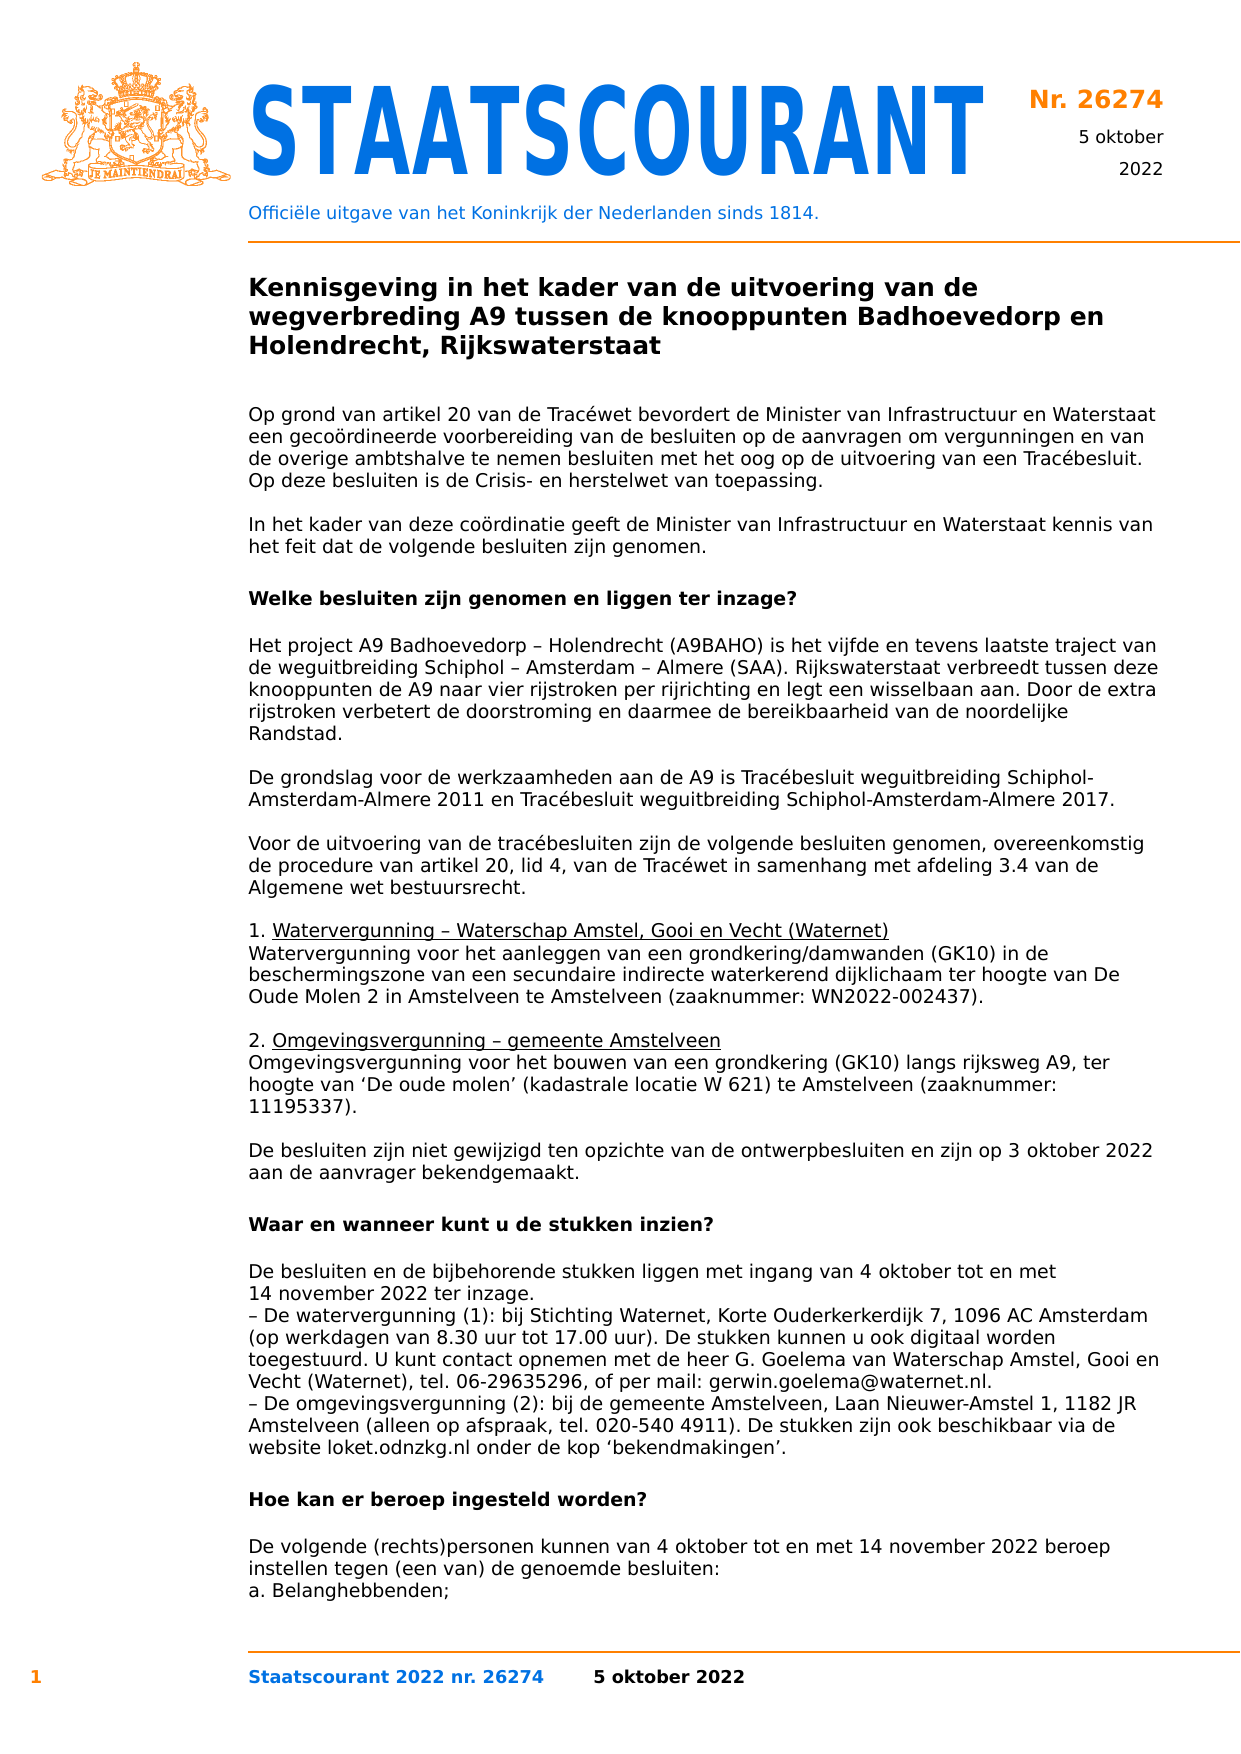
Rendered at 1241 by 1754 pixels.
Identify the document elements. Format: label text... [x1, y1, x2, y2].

text Omgevingsvergunning voor het bouwen van een grondkering (GK10) langs rijksweg A9, ter hoogte van ‘De oude molen’ (kadastrale locatie W 621) te Amstelveen (zaaknummer: 11195337). [248, 1052, 1163, 1118]
table_cell Officiële uitgave van het Koninkrijk der Nederlanden sinds 1814. [248, 203, 1240, 241]
subtitle Waar en wanneer kunt u de stukken inzien? [248, 1214, 1163, 1236]
text Het project A9 Badhoevedorp – Holendrecht (A9BAHO) is het vijfde en tevens laatste traject van de weguitbreiding Schiphol – Amsterdam – Almere (SAA). Rijkswaterstaat verbreedt tussen deze knooppunten de A9 naar vier rijstroken per rijrichting en legt een wisselbaan aan. Door de extra rijstroken verbetert de doorstroming en daarmee de bereikbaarheid van de noordelijke Randstad. [248, 635, 1163, 745]
subtitle Hoe kan er beroep ingesteld worden? [248, 1489, 1163, 1511]
text Voor de uitvoering van de tracébesluiten zijn de volgende besluiten genomen, overeenkomstig de procedure van artikel 20, lid 4, van de Tracéwet in samenhang met afdeling 3.4 van de Algemene wet bestuursrecht. [248, 833, 1163, 898]
table_cell 2022 [998, 153, 1240, 203]
subtitle Kennisgeving in het kader van de uitvoering van de wegverbreding A9 tussen de knooppunten Badhoevedorp en Holendrecht, Rijkswaterstaat [248, 273, 1163, 361]
text a. Belanghebbenden; [248, 1580, 1163, 1602]
text 2. Omgevingsvergunning – gemeente Amstelveen [248, 1030, 1163, 1052]
text De besluiten zijn niet gewijzigd ten opzichte van de ontwerpbesluiten en zijn op 3 oktober 2022 aan de aanvrager bekendgemaakt. [248, 1140, 1163, 1184]
table_header STAATSCOURANT [248, 62, 998, 203]
text In het kader van deze coördinatie geeft de Minister van Infrastructuur en Waterstaat kennis van het feit dat de volgende besluiten zijn genomen. [248, 514, 1163, 558]
text 1. Watervergunning – Waterschap Amstel, Gooi en Vecht (Waternet) [248, 920, 1163, 942]
text De volgende (rechts)personen kunnen van 4 oktober tot en met 14 november 2022 beroep instellen tegen (een van) de genoemde besluiten: [248, 1536, 1163, 1580]
text Watervergunning voor het aanleggen van een grondkering/damwanden (GK10) in de beschermingszone van een secundaire indirecte waterkerend dijklichaam ter hoogte van De Oude Molen 2 in Amstelveen te Amstelveen (zaaknummer: WN2022-002437). [248, 942, 1163, 1008]
text De besluiten en de bijbehorende stukken liggen met ingang van 4 oktober tot en met 14 november 2022 ter inzage. [248, 1261, 1163, 1305]
picture [41, 62, 231, 186]
table_cell 5 oktober [998, 121, 1240, 153]
text – De omgevingsvergunning (2): bij de gemeente Amstelveen, Laan Nieuwer-Amstel 1, 1182 JR Amstelveen (alleen op afspraak, tel. 020-540 4911). De stukken zijn ook beschikbaar via de website loket.odnzkg.nl onder de kop ‘bekendmakingen’. [248, 1393, 1163, 1459]
table_header [25, 62, 248, 241]
subtitle Welke besluiten zijn genomen en liggen ter inzage? [248, 588, 1163, 610]
text – De watervergunning (1): bij Stichting Waternet, Korte Ouderkerkerdijk 7, 1096 AC Amsterdam (op werkdagen van 8.30 uur tot 17.00 uur). De stukken kunnen u ook digitaal worden toegestuurd. U kunt contact opnemen met de heer G. Goelema van Waterschap Amstel, Gooi en Vecht (Waternet), tel. 06-29635296, of per mail: gerwin.goelema@waternet.nl. [248, 1305, 1163, 1393]
text De grondslag voor de werkzaamheden aan de A9 is Tracébesluit weguitbreiding Schiphol-Amsterdam-Almere 2011 en Tracébesluit weguitbreiding Schiphol-Amsterdam-Almere 2017. [248, 767, 1163, 811]
text Op grond van artikel 20 van de Tracéwet bevordert de Minister van Infrastructuur en Waterstaat een gecoördineerde voorbereiding van de besluiten op de aanvragen om vergunningen en van de overige ambtshalve te nemen besluiten met het oog op de uitvoering van een Tracébesluit. Op deze besluiten is de Crisis- en herstelwet van toepassing. [248, 404, 1163, 492]
table_header Nr. 26274 [998, 62, 1240, 121]
